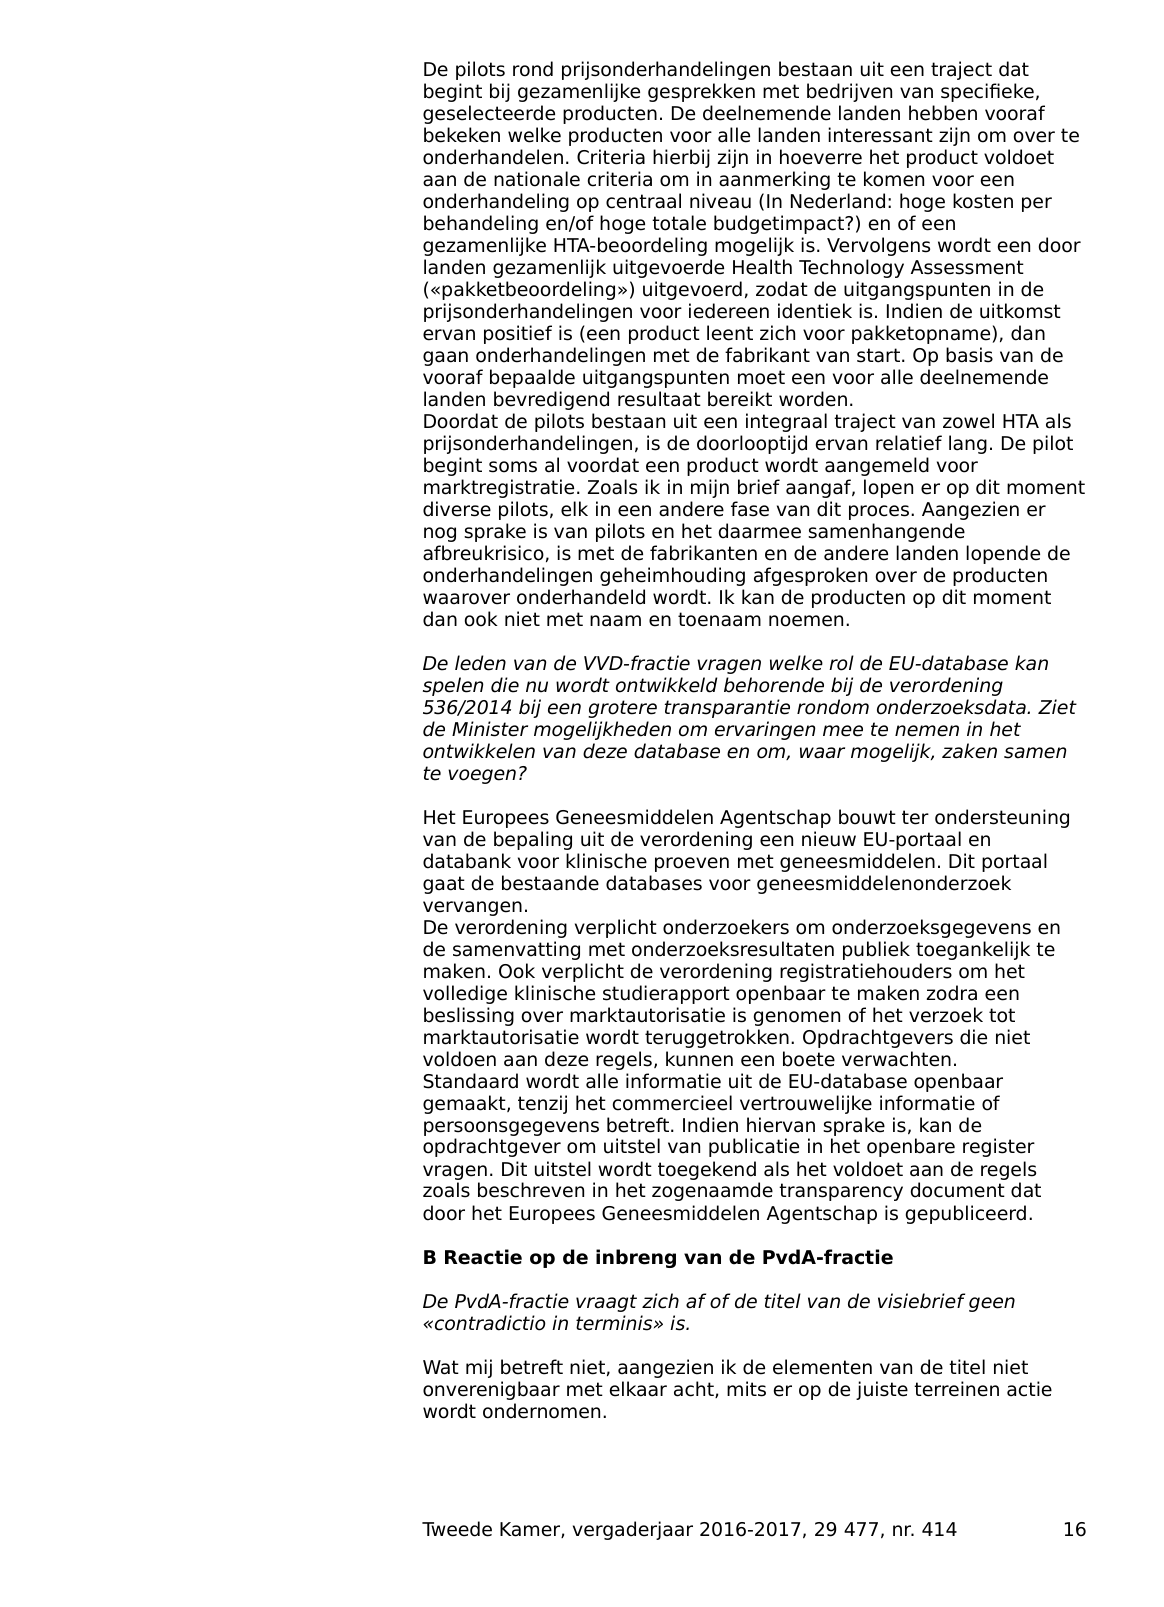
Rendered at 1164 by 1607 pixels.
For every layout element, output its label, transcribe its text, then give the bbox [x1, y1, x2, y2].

text De verordening verplicht onderzoekers om onderzoeksgegevens en de samenvatting met onderzoeksresultaten publiek toegankelijk te maken. Ook verplicht de verordening registratiehouders om het volledige klinische studierapport openbaar te maken zodra een beslissing over marktautorisatie is genomen of het verzoek tot marktautorisatie wordt teruggetrokken. Opdrachtgevers die niet voldoen aan deze regels, kunnen een boete verwachten. [422, 917, 1087, 1071]
text Standaard wordt alle informatie uit de EU-database openbaar gemaakt, tenzij het commercieel vertrouwelijke informatie of persoonsgegevens betreft. Indien hiervan sprake is, kan de opdrachtgever om uitstel van publicatie in het openbare register vragen. Dit uitstel wordt toegekend als het voldoet aan de regels zoals beschreven in het zogenaamde transparency document dat door het Europees Geneesmiddelen Agentschap is gepubliceerd. [422, 1071, 1087, 1224]
subtitle B Reactie op de inbreng van de PvdA-fractie [422, 1247, 1087, 1268]
text Het Europees Geneesmiddelen Agentschap bouwt ter ondersteuning van de bepaling uit de verordening een nieuw EU-portaal en databank voor klinische proeven met geneesmiddelen. Dit portaal gaat de bestaande databases voor geneesmiddelenonderzoek vervangen. [422, 807, 1087, 917]
text Doordat de pilots bestaan uit een integraal traject van zowel HTA als prijsonderhandelingen, is de doorlooptijd ervan relatief lang. De pilot begint soms al voordat een product wordt aangemeld voor marktregistratie. Zoals ik in mijn brief aangaf, lopen er op dit moment diverse pilots, elk in een andere fase van dit proces. Aangezien er nog sprake is van pilots en het daarmee samenhangende afbreukrisico, is met de fabrikanten en de andere landen lopende de onderhandelingen geheimhouding afgesproken over de producten waarover onderhandeld wordt. Ik kan de producten op dit moment dan ook niet met naam en toenaam noemen. [422, 411, 1087, 631]
text De leden van de VVD-fractie vragen welke rol de EU-database kan spelen die nu wordt ontwikkeld behorende bij de verordening 536/2014 bij een grotere transparantie rondom onderzoeksdata. Ziet de Minister mogelijkheden om ervaringen mee te nemen in het ontwikkelen van deze database en om, waar mogelijk, zaken samen te voegen? [422, 653, 1087, 784]
text Wat mij betreft niet, aangezien ik de elementen van de titel niet onverenigbaar met elkaar acht, mits er op de juiste terreinen actie wordt ondernomen. [422, 1357, 1087, 1423]
text De PvdA-fractie vraagt zich af of de titel van de visiebrief geen «contradictio in terminis» is. [422, 1291, 1087, 1335]
text De pilots rond prijsonderhandelingen bestaan uit een traject dat begint bij gezamenlijke gesprekken met bedrijven van specifieke, geselecteerde producten. De deelnemende landen hebben vooraf bekeken welke producten voor alle landen interessant zijn om over te onderhandelen. Criteria hierbij zijn in hoeverre het product voldoet aan de nationale criteria om in aanmerking te komen voor een onderhandeling op centraal niveau (In Nederland: hoge kosten per behandeling en/of hoge totale budgetimpact?) en of een gezamenlijke HTA-beoordeling mogelijk is. Vervolgens wordt een door landen gezamenlijk uitgevoerde Health Technology Assessment («pakketbeoordeling») uitgevoerd, zodat de uitgangspunten in de prijsonderhandelingen voor iedereen identiek is. Indien de uitkomst ervan positief is (een product leent zich voor pakketopname), dan gaan onderhandelingen met de fabrikant van start. Op basis van de vooraf bepaalde uitgangspunten moet een voor alle deelnemende landen bevredigend resultaat bereikt worden. [422, 59, 1087, 411]
